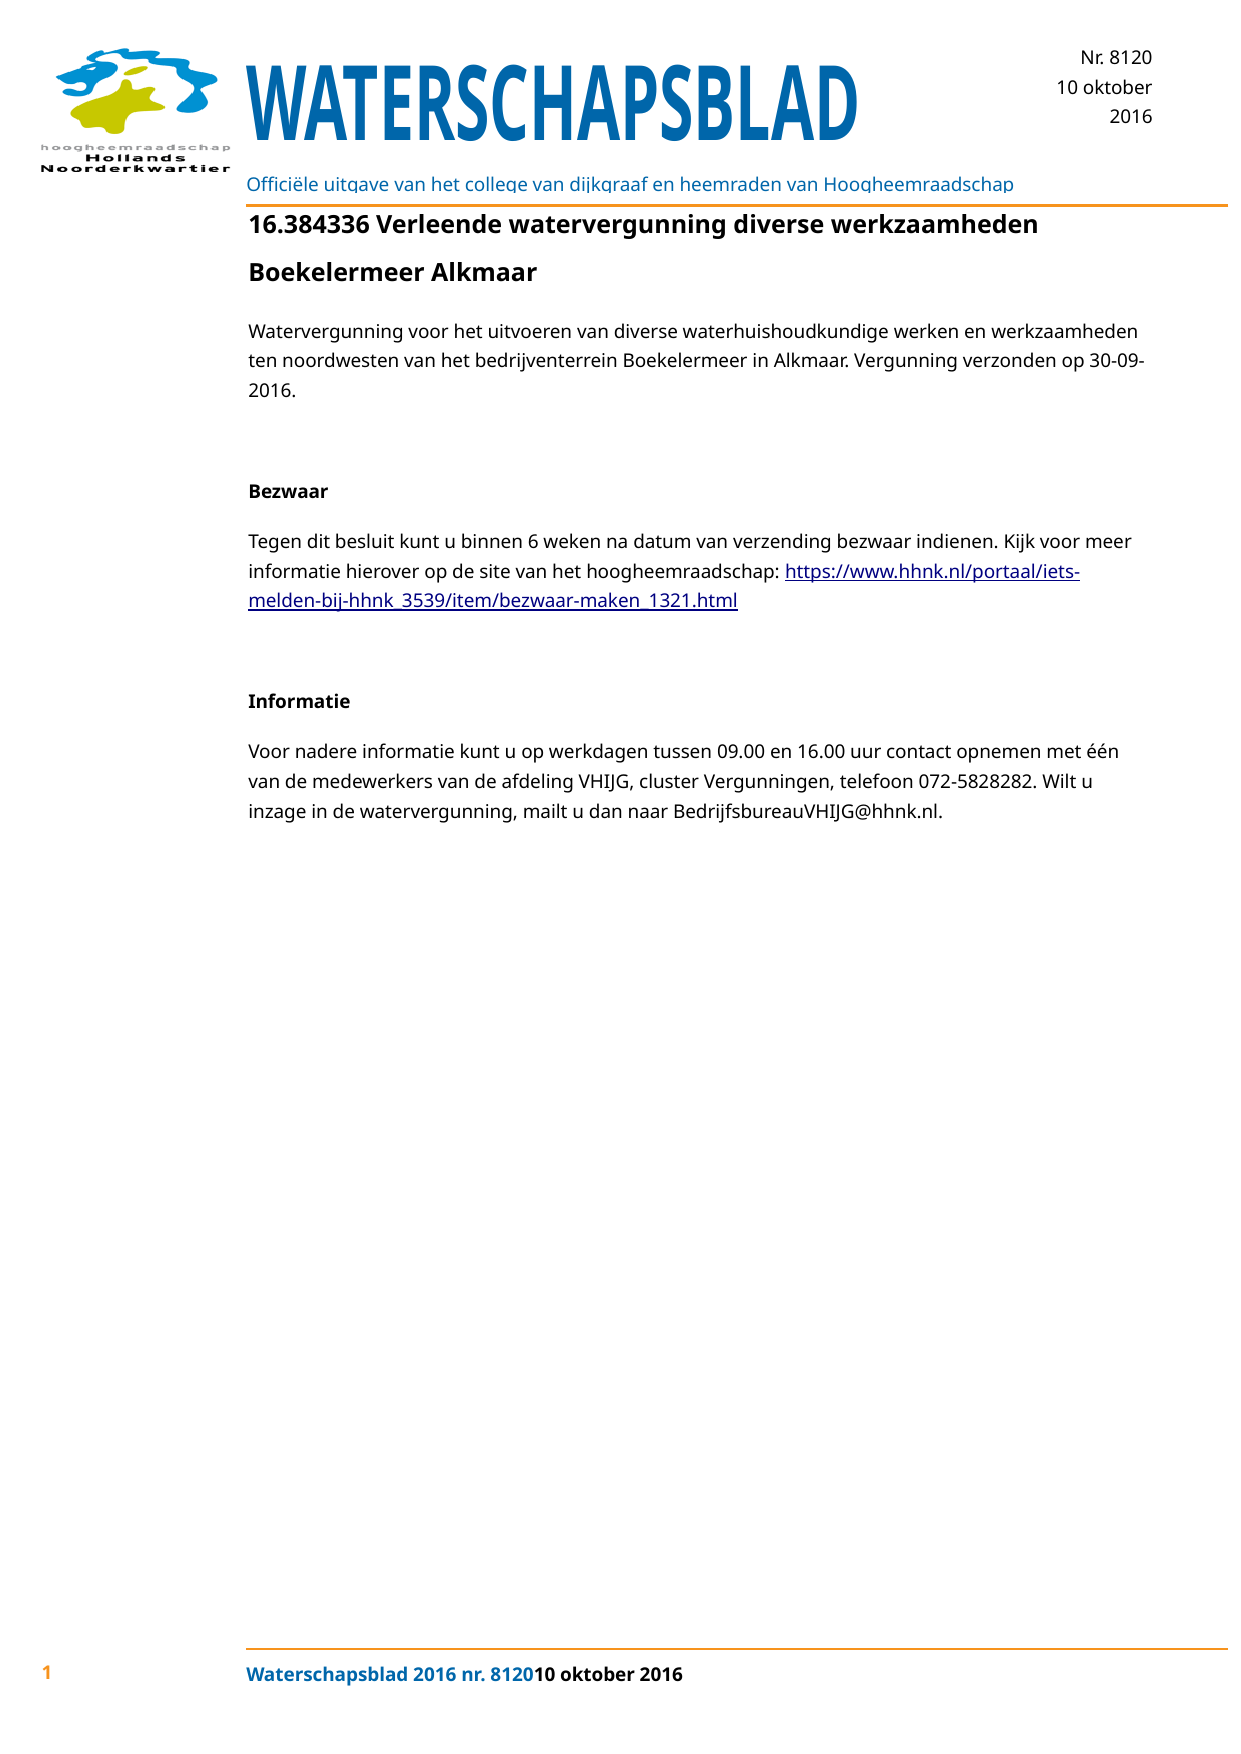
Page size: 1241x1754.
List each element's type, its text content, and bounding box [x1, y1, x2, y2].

text Informatie [248, 688, 1152, 714]
text Voor nadere informatie kunt u op werkdagen tussen 09.00 en 16.00 uur contact opnemen met één van de medewerkers van de afdeling VHIJG, cluster Vergunningen, telefoon 072-5828282. Wilt u inzage in de watervergunning, mailt u dan naar BedrijfsbureauVHIJG@hhnk.nl. [248, 739, 1152, 824]
text Bezwaar [248, 478, 1152, 504]
picture [41, 47, 231, 172]
text Tegen dit besluit kunt u binnen 6 weken na datum van verzending bezwaar indienen. Kijk voor meer informatie hierover op de site van het hoogheemraadschap: https://www.hhnk.nl/portaal/iets-melden-bij-hhnk_3539/item/bezwaar-maken_1321.html [248, 528, 1152, 613]
text Watervergunning voor het uitvoeren van diverse waterhuishoudkundige werken en werkzaamheden ten noordwesten van het bedrijventerrein Boekelermeer in Alkmaar. Vergunning verzonden op 30-09-2016. [248, 318, 1152, 403]
text 16.384336 Verleende watervergunning diverse werkzaamheden Boekelermeer Alkmaar [248, 207, 1152, 288]
